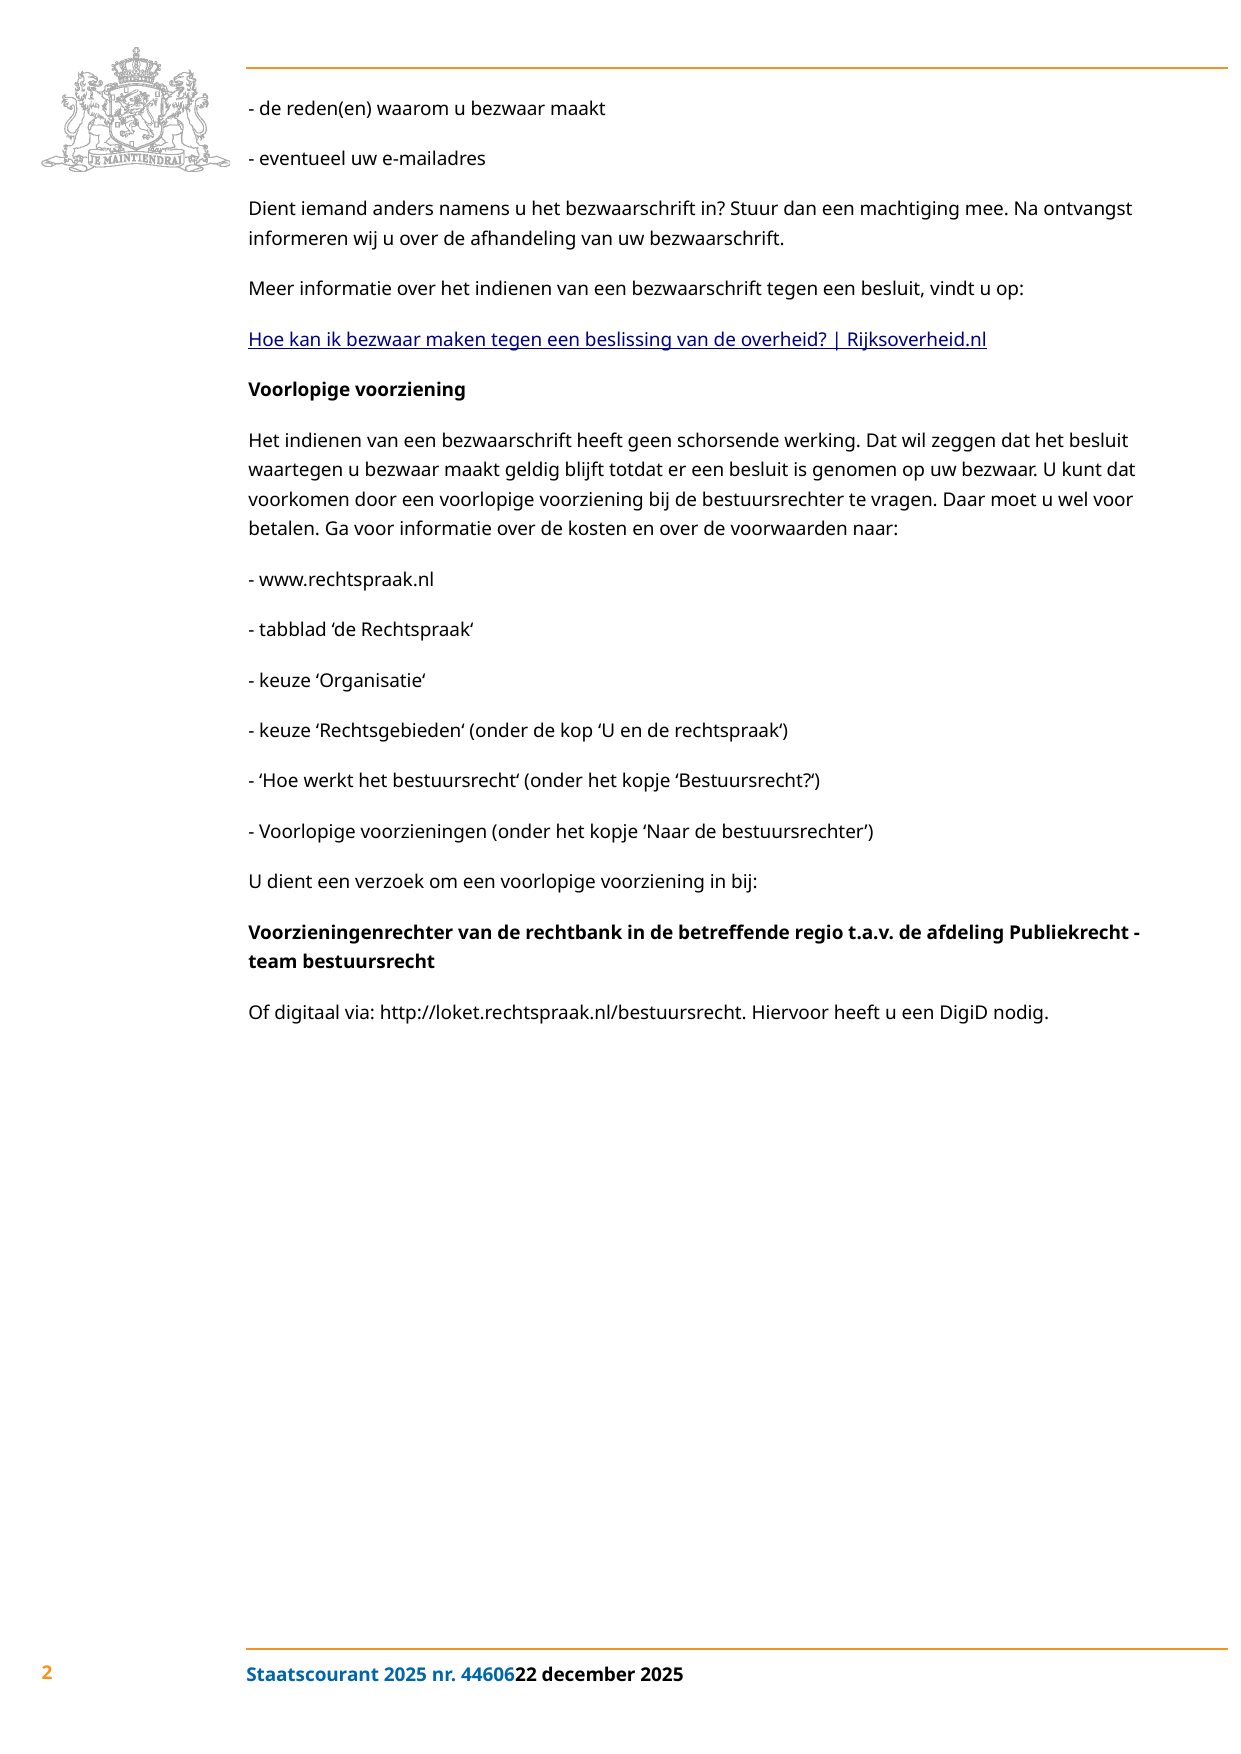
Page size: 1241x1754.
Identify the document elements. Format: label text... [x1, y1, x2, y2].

text Voorzieningenrechter van de rechtbank in de betreffende regio t.a.v. de afdeling Publiekrecht - team bestuursrecht [248, 919, 1152, 974]
text Het indienen van een bezwaarschrift heeft geen schorsende werking. Dat wil zeggen dat het besluit waartegen u bezwaar maakt geldig blijft totdat er een besluit is genomen op uw bezwaar. U kunt dat voorkomen door een voorlopige voorziening bij de bestuursrechter te vragen. Daar moet u wel voor betalen. Ga voor informatie over de kosten en over de voorwaarden naar: [248, 427, 1152, 541]
text - de reden(en) waarom u bezwaar maakt [248, 95, 1152, 121]
text U dient een verzoek om een voorlopige voorziening in bij: [248, 868, 1152, 894]
text Hoe kan ik bezwaar maken tegen een beslissing van de overheid? | Rijksoverheid.nl [248, 326, 1152, 352]
text - www.rechtspraak.nl [248, 566, 1152, 592]
text - eventueel uw e-mailadres [248, 145, 1152, 171]
text Meer informatie over het indienen van een bezwaarschrift tegen een besluit, vindt u op: [248, 276, 1152, 301]
text - ‘Hoe werkt het bestuursrecht‘ (onder het kopje ‘Bestuursrecht?‘) [248, 768, 1152, 793]
text - Voorlopige voorzieningen (onder het kopje ‘Naar de bestuursrechter’) [248, 818, 1152, 844]
text - tabblad ‘de Rechtspraak‘ [248, 616, 1152, 642]
text - keuze ‘Rechtsgebieden‘ (onder de kop ‘U en de rechtspraak‘) [248, 717, 1152, 743]
text Voorlopige voorziening [248, 376, 1152, 402]
picture [41, 47, 231, 172]
text Of digitaal via: http://loket.rechtspraak.nl/bestuursrecht. Hiervoor heeft u een DigiD nodig. [248, 999, 1152, 1025]
text - keuze ‘Organisatie‘ [248, 667, 1152, 693]
text Dient iemand anders namens u het bezwaarschrift in? Stuur dan een machtiging mee. Na ontvangst informeren wij u over de afhandeling van uw bezwaarschrift. [248, 196, 1152, 251]
